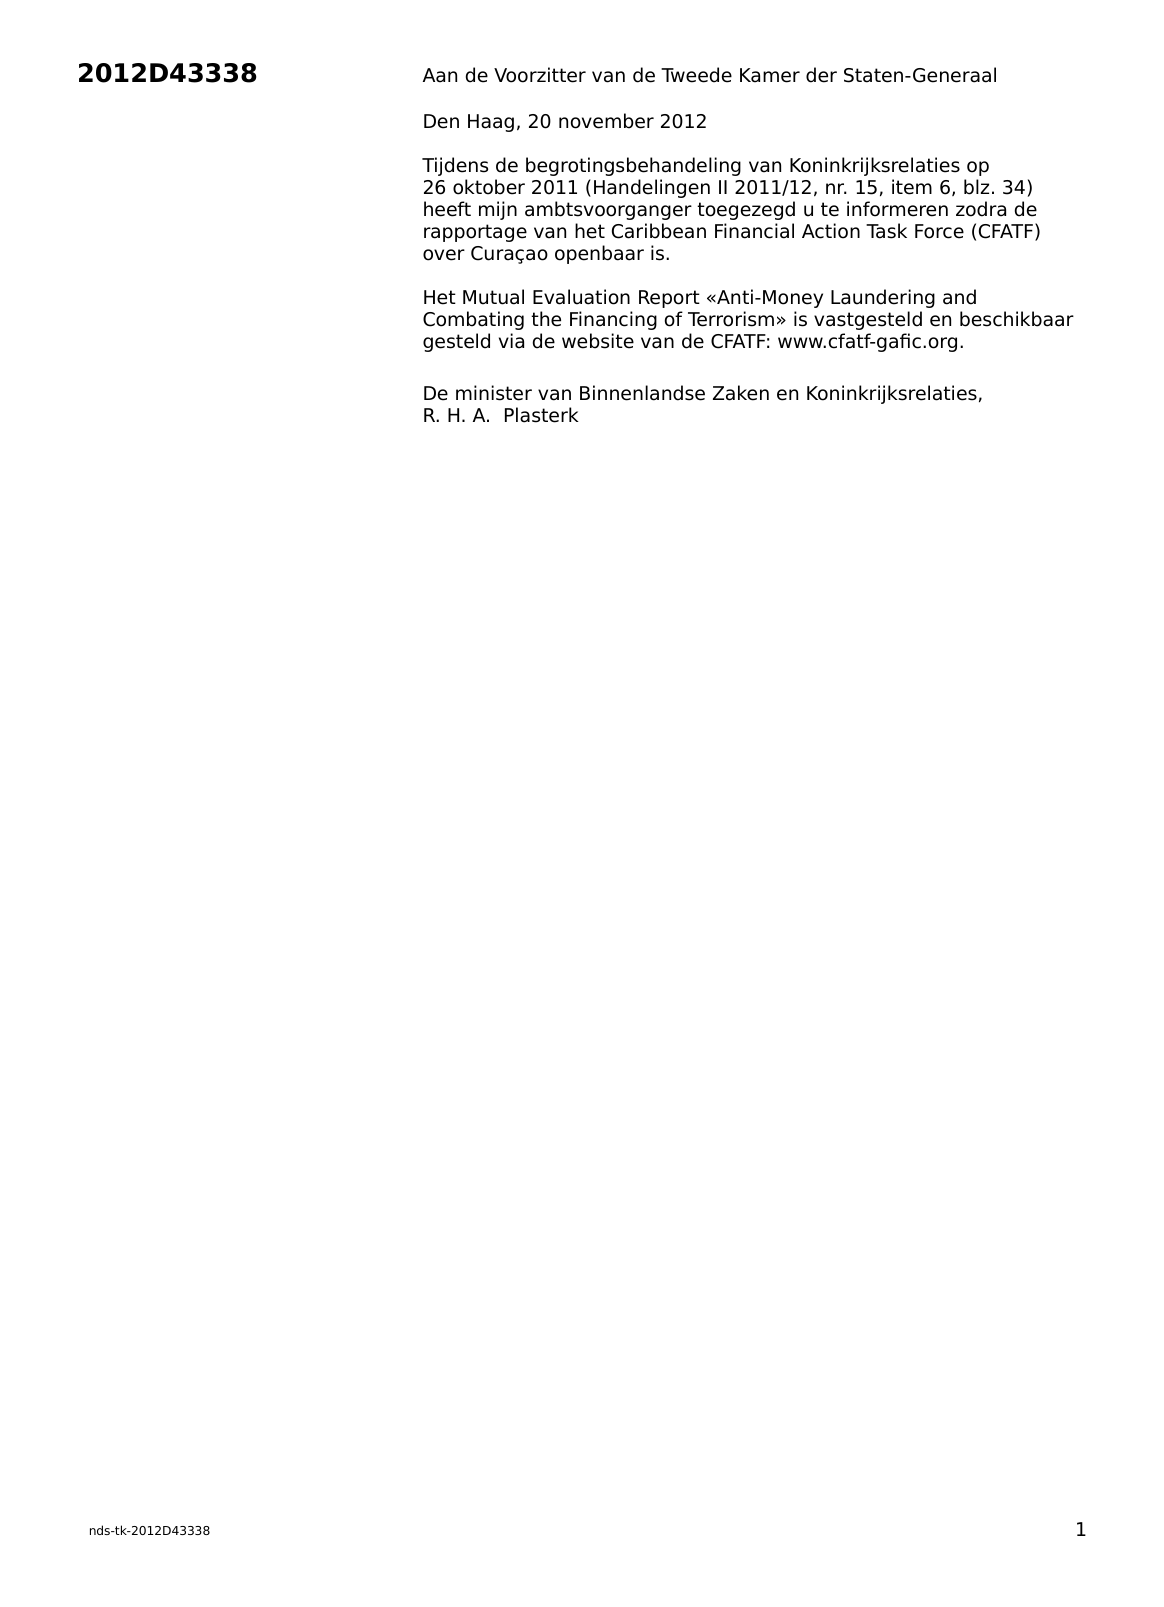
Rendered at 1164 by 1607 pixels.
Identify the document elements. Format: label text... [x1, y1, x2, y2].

text Den Haag, 20 november 2012 [422, 111, 1087, 133]
text Het Mutual Evaluation Report «Anti-Money Laundering and Combating the Financing of Terrorism» is vastgesteld en beschikbaar gesteld via de website van de CFATF: www.cfatf-gafic.org. [422, 287, 1087, 353]
text nds-tk-2012D43338 [88, 1524, 323, 1538]
text Tijdens de begrotingsbehandeling van Koninkrijksrelaties op 26 oktober 2011 (Handelingen II 2011/12, nr. 15, item 6, blz. 34) heeft mijn ambtsvoorganger toegezegd u te informeren zodra de rapportage van het Caribbean Financial Action Task Force (CFATF) over Curaçao openbaar is. [422, 155, 1087, 265]
text De minister van Binnenlandse Zaken en Koninkrijksrelaties, R. H. A. Plasterk [422, 383, 1087, 427]
text 2012D43338 Aan de Voorzitter van de Tweede Kamer der Staten-Generaal [77, 59, 1087, 89]
